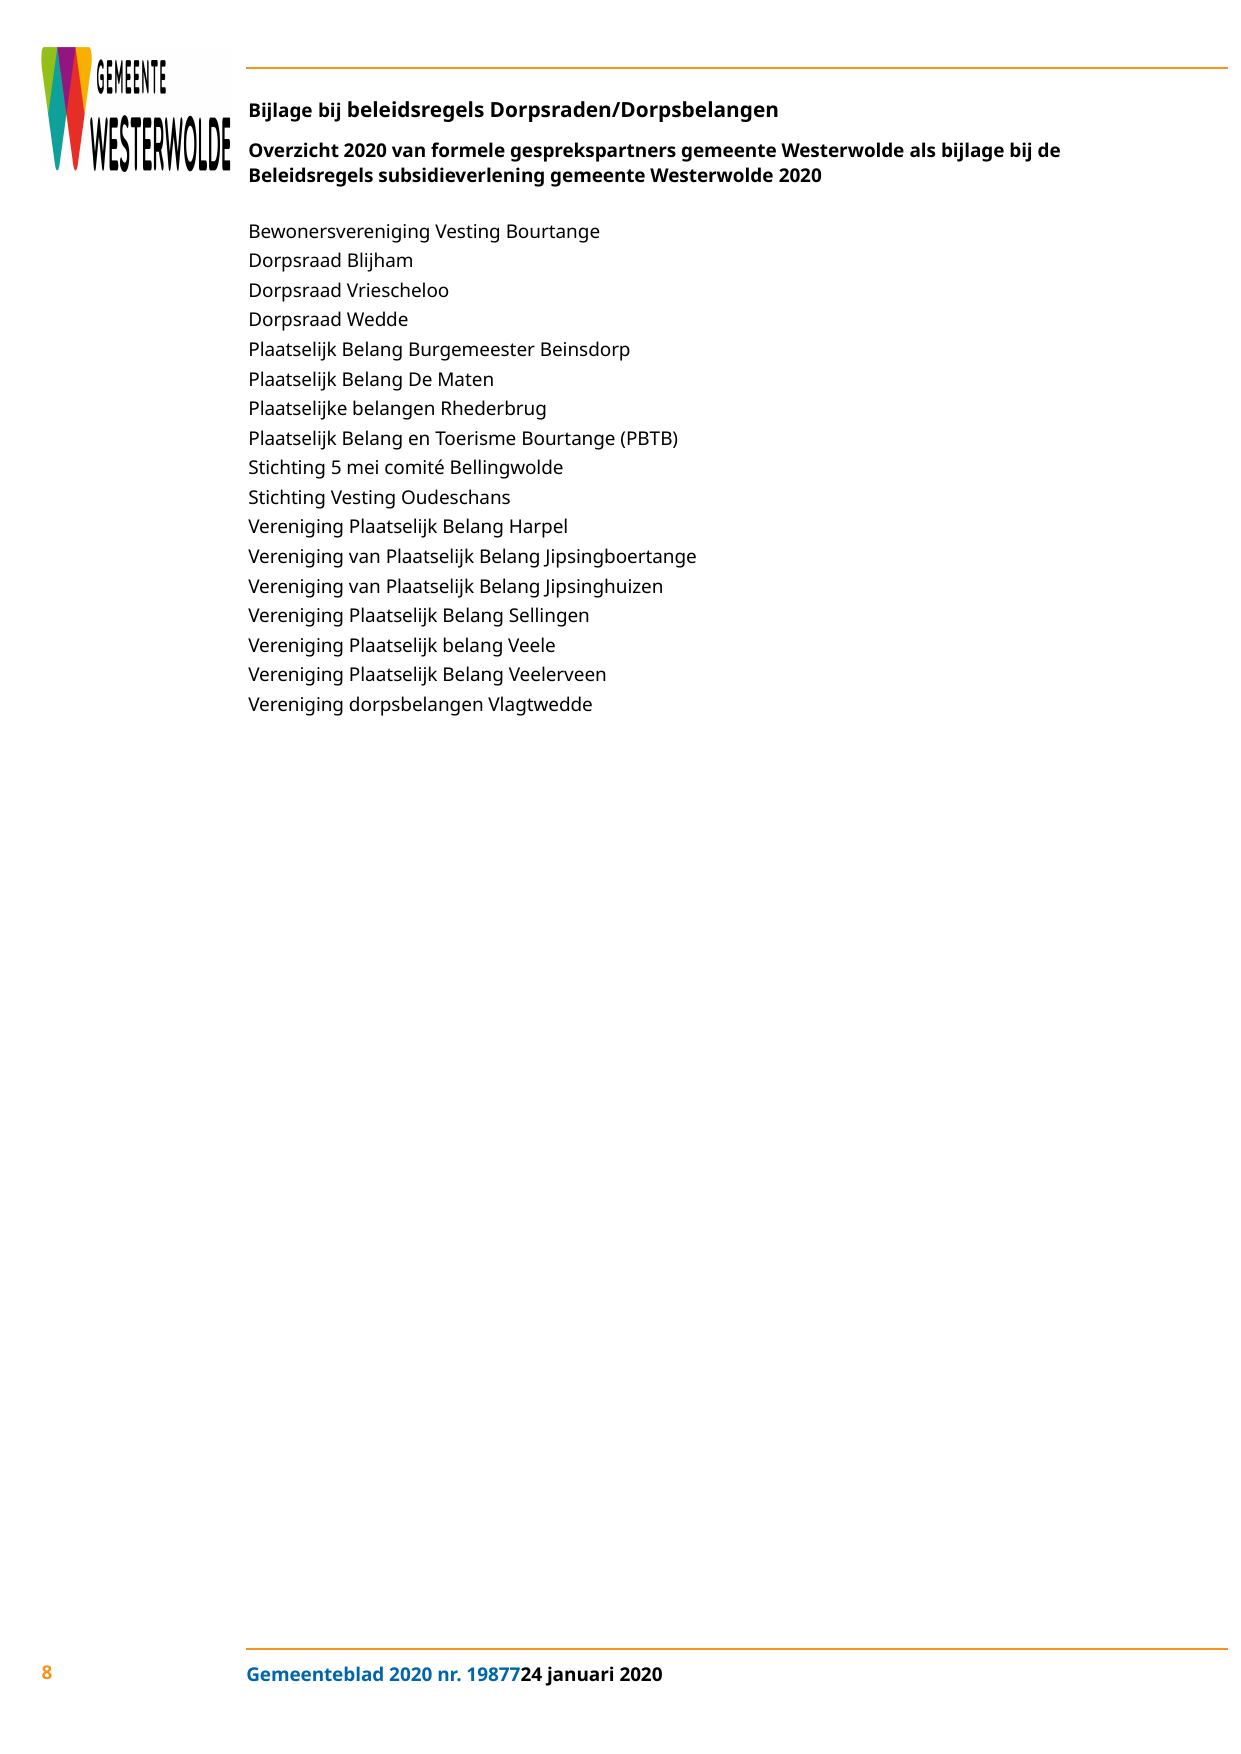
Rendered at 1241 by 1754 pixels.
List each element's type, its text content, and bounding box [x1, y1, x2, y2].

text Vereniging dorpsbelangen Vlagtwedde [248, 691, 1152, 717]
text Vereniging Plaatselijk Belang Veelerveen [248, 662, 1152, 687]
text Plaatselijke belangen Rhederbrug [248, 395, 1152, 421]
picture [41, 47, 231, 172]
text Dorpsraad Wedde [248, 307, 1152, 332]
text Dorpsraad Vriescheloo [248, 277, 1152, 303]
text Vereniging Plaatselijk Belang Sellingen [248, 602, 1152, 628]
text Vereniging Plaatselijk Belang Harpel [248, 514, 1152, 539]
text Plaatselijk Belang De Maten [248, 366, 1152, 392]
text Overzicht 2020 van formele gesprekspartners gemeente Westerwolde als bijlage bij de Beleidsregels subsidieverlening gemeente Westerwolde 2020 [248, 137, 1152, 188]
text Plaatselijk Belang en Toerisme Bourtange (PBTB) [248, 425, 1152, 451]
text Bijlage bij beleidsregels Dorpsraden/Dorpsbelangen [248, 95, 1152, 123]
text Plaatselijk Belang Burgemeester Beinsdorp [248, 336, 1152, 362]
text Vereniging Plaatselijk belang Veele [248, 632, 1152, 658]
text Vereniging van Plaatselijk Belang Jipsinghuizen [248, 573, 1152, 599]
text Stichting Vesting Oudeschans [248, 484, 1152, 510]
text Vereniging van Plaatselijk Belang Jipsingboertange [248, 543, 1152, 569]
text Stichting 5 mei comité Bellingwolde [248, 454, 1152, 480]
text Dorpsraad Blijham [248, 247, 1152, 273]
text Bewonersvereniging Vesting Bourtange [248, 218, 1152, 244]
